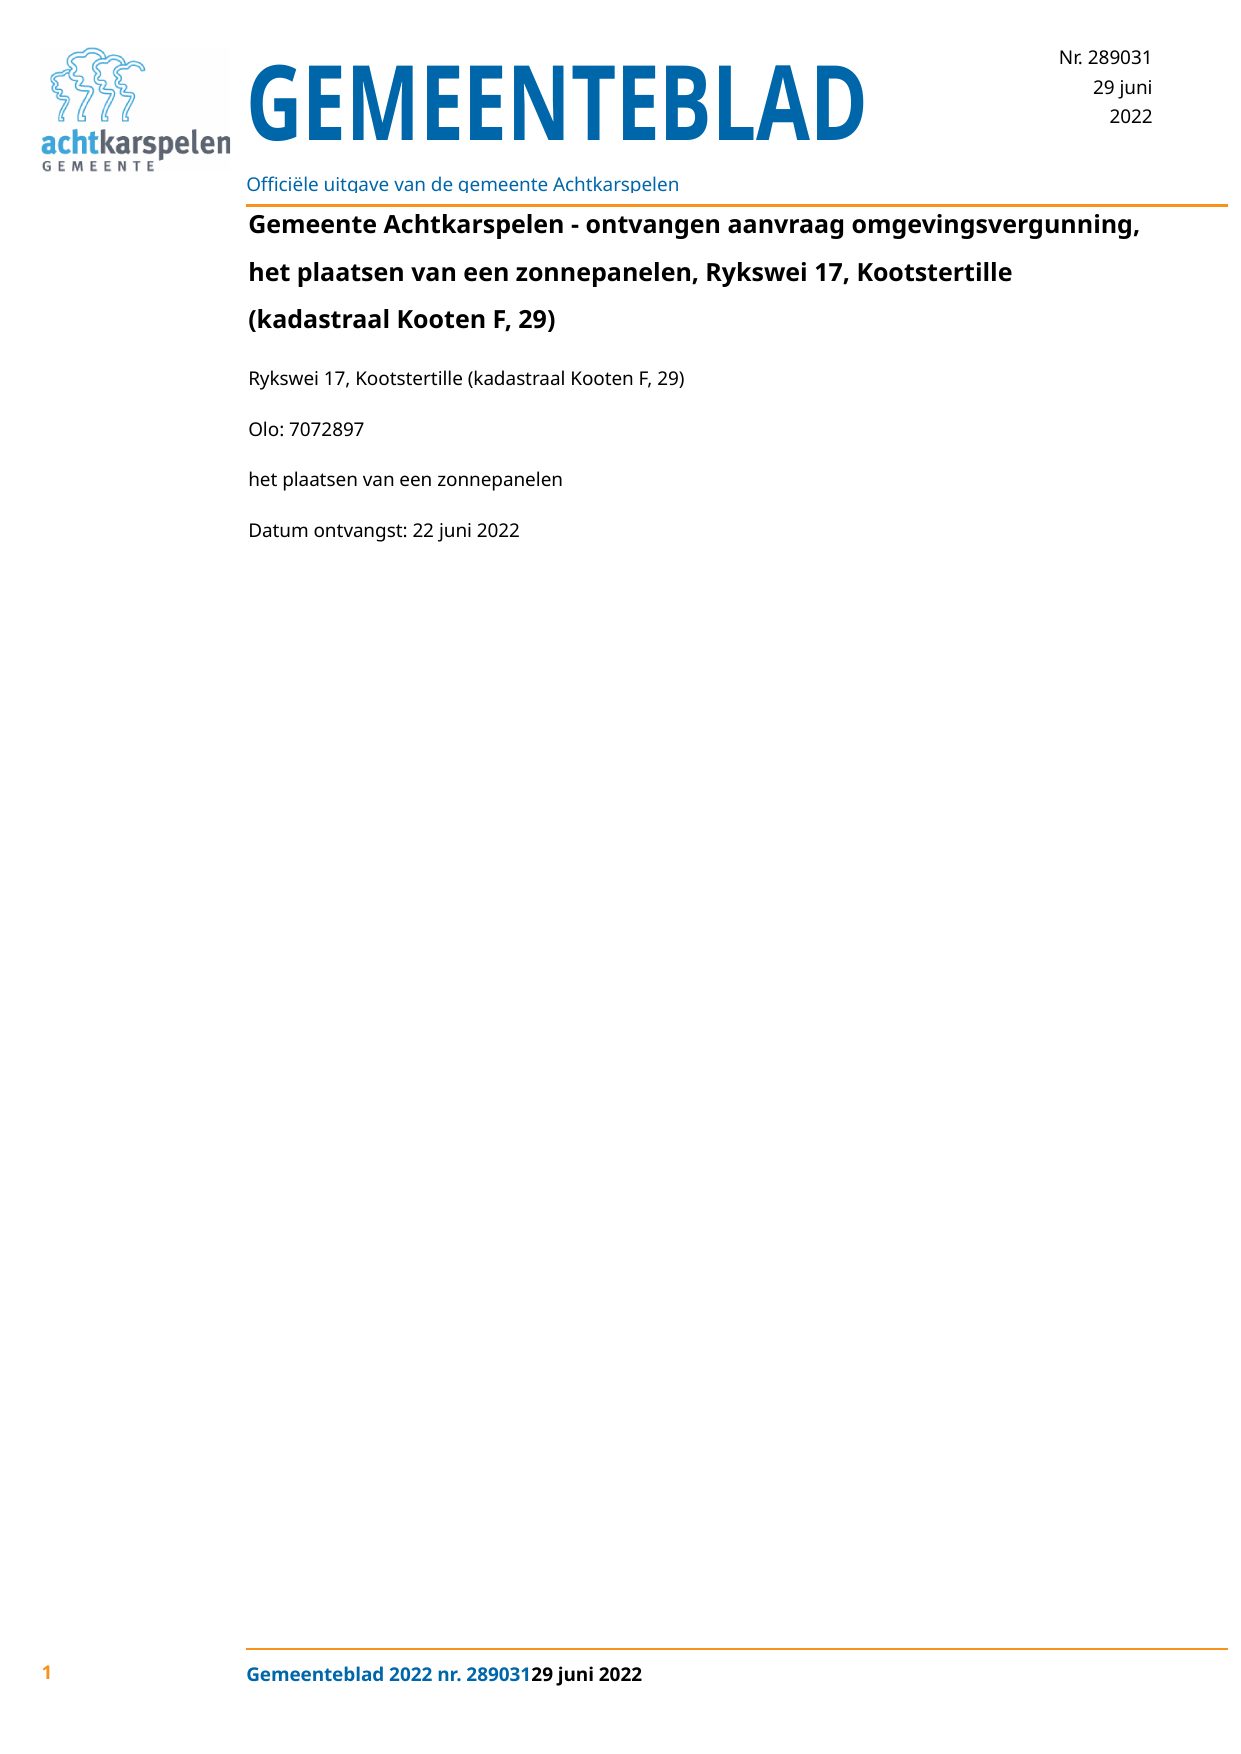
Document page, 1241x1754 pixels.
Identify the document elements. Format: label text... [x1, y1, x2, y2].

picture [41, 47, 231, 172]
text Olo: 7072897 [248, 416, 1152, 442]
text Gemeente Achtkarspelen - ontvangen aanvraag omgevingsvergunning, het plaatsen van een zonnepanelen, Rykswei 17, Kootstertille (kadastraal Kooten F, 29) [248, 207, 1152, 336]
text Rykswei 17, Kootstertille (kadastraal Kooten F, 29) [248, 366, 1152, 391]
text het plaatsen van een zonnepanelen [248, 466, 1152, 492]
text Datum ontvangst: 22 juni 2022 [248, 517, 1152, 542]
